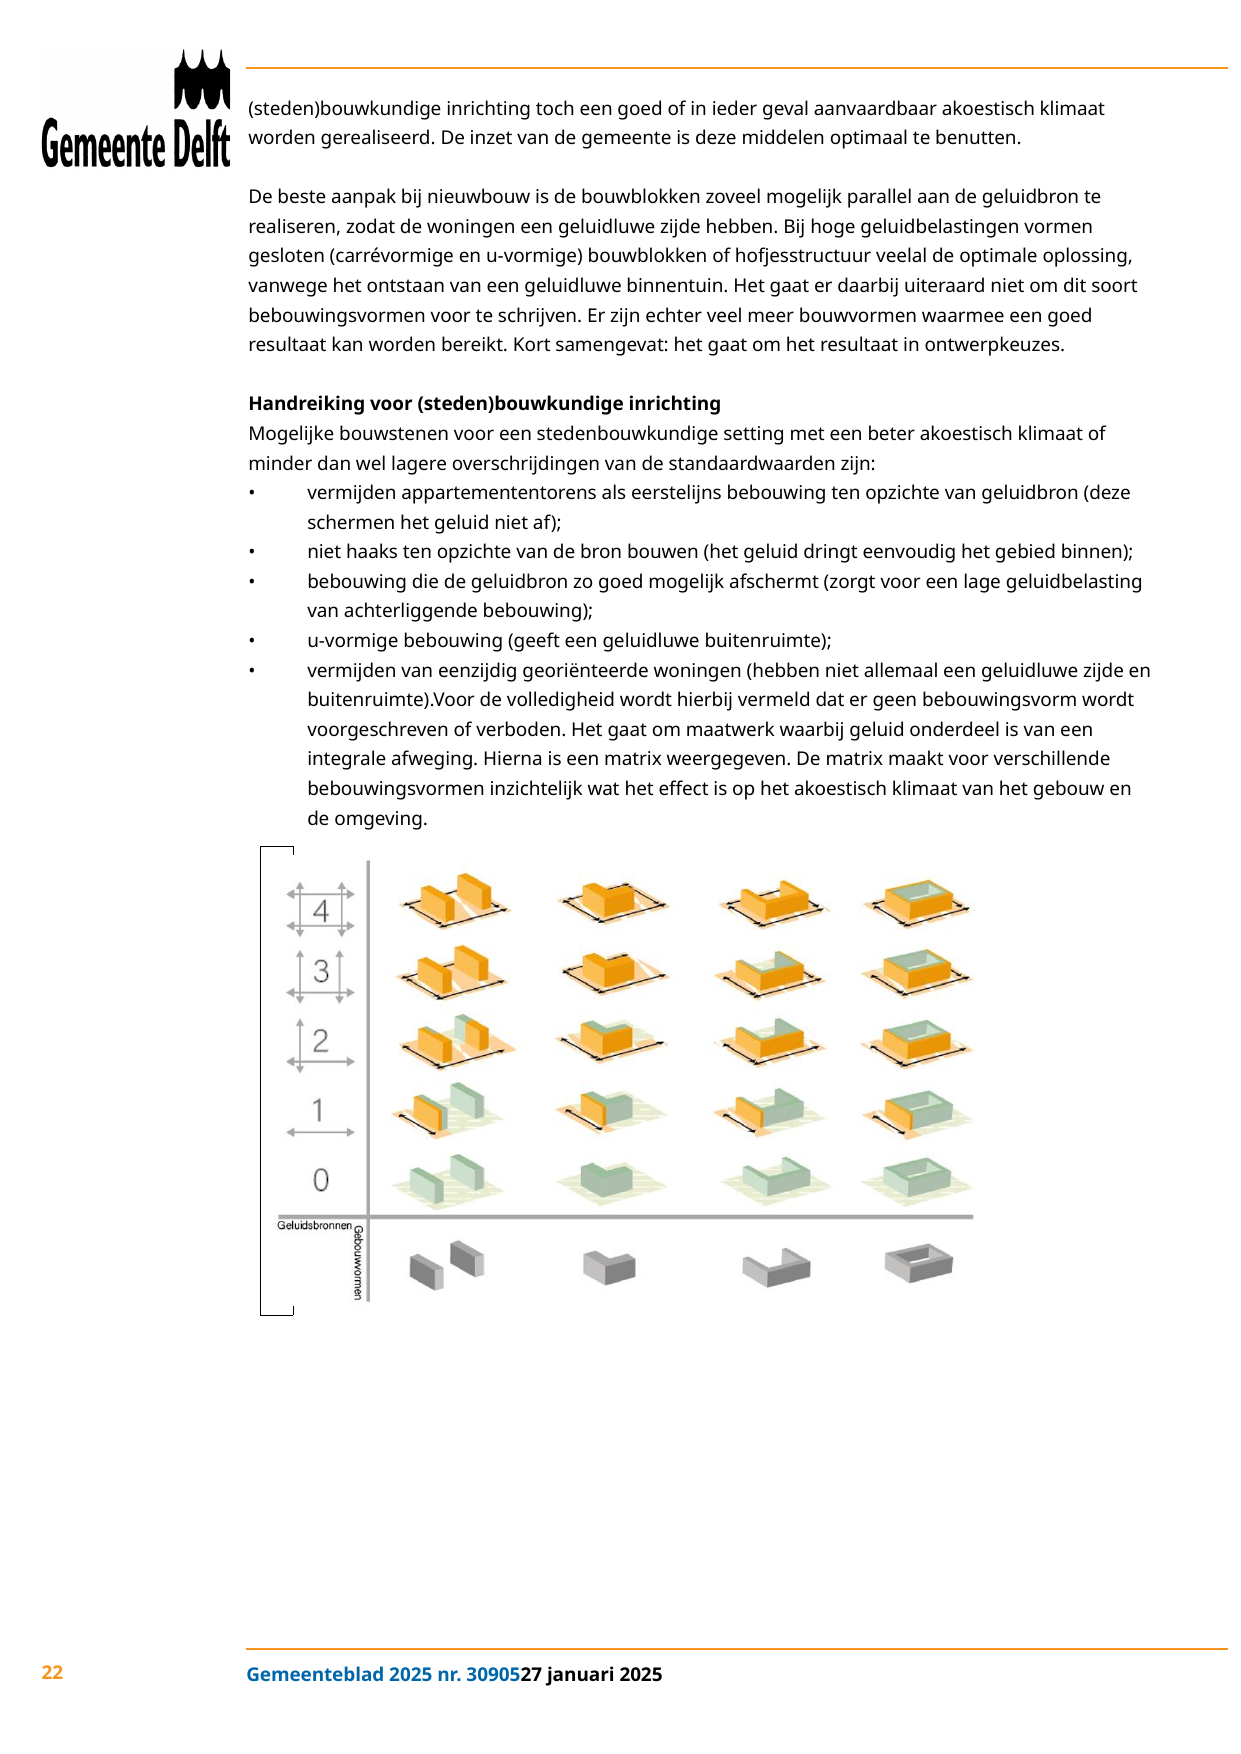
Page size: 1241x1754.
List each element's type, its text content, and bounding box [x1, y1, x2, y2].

list vermijden appartemententorens als eerstelijns bebouwing ten opzichte van geluidbron (deze schermen het geluid niet af); [248, 479, 1152, 535]
picture [41, 47, 231, 172]
text (steden)bouwkundige inrichting toch een goed of in ieder geval aanvaardbaar akoestisch klimaat worden gerealiseerd. De inzet van de gemeente is deze middelen optimaal te benutten. [248, 95, 1152, 150]
list vermijden van eenzijdig georiënteerde woningen (hebben niet allemaal een geluidluwe zijde en buitenruimte).Voor de volledigheid wordt hierbij vermeld dat er geen bebouwingsvorm wordt voorgeschreven of verboden. Het gaat om maatwerk waarbij geluid onderdeel is van een integrale afweging. Hierna is een matrix weergegeven. De matrix maakt voor verschillende bebouwingsvormen inzichtelijk wat het effect is op het akoestisch klimaat van het gebouw en de omgeving. [248, 657, 1152, 831]
text De beste aanpak bij nieuwbouw is de bouwblokken zoveel mogelijk parallel aan de geluidbron te realiseren, zodat de woningen een geluidluwe zijde hebben. Bij hoge geluidbelastingen vormen gesloten (carrévormige en u-vormige) bouwblokken of hofjesstructuur veelal de optimale oplossing, vanwege het ontstaan van een geluidluwe binnentuin. Het gaat er daarbij uiteraard niet om dit soort bebouwingsvormen voor te schrijven. Er zijn echter veel meer bouwvormen waarmee een goed resultaat kan worden bereikt. Kort samengevat: het gaat om het resultaat in ontwerpkeuzes. [248, 183, 1152, 357]
list bebouwing die de geluidbron zo goed mogelijk afschermt (zorgt voor een lage geluidbelasting van achterliggende bebouwing); [248, 568, 1152, 623]
text Handreiking voor (steden)bouwkundige inrichting [248, 391, 1152, 416]
list u-vormige bebouwing (geeft een geluidluwe buitenruimte); [248, 627, 1152, 653]
text Mogelijke bouwstenen voor een stedenbouwkundige setting met een beter akoestisch klimaat of minder dan wel lagere overschrijdingen van de standaardwaarden zijn: [248, 420, 1152, 476]
list niet haaks ten opzichte van de bron bouwen (het geluid dringt eenvoudig het gebied binnen); [248, 538, 1152, 564]
picture [268, 855, 978, 1306]
